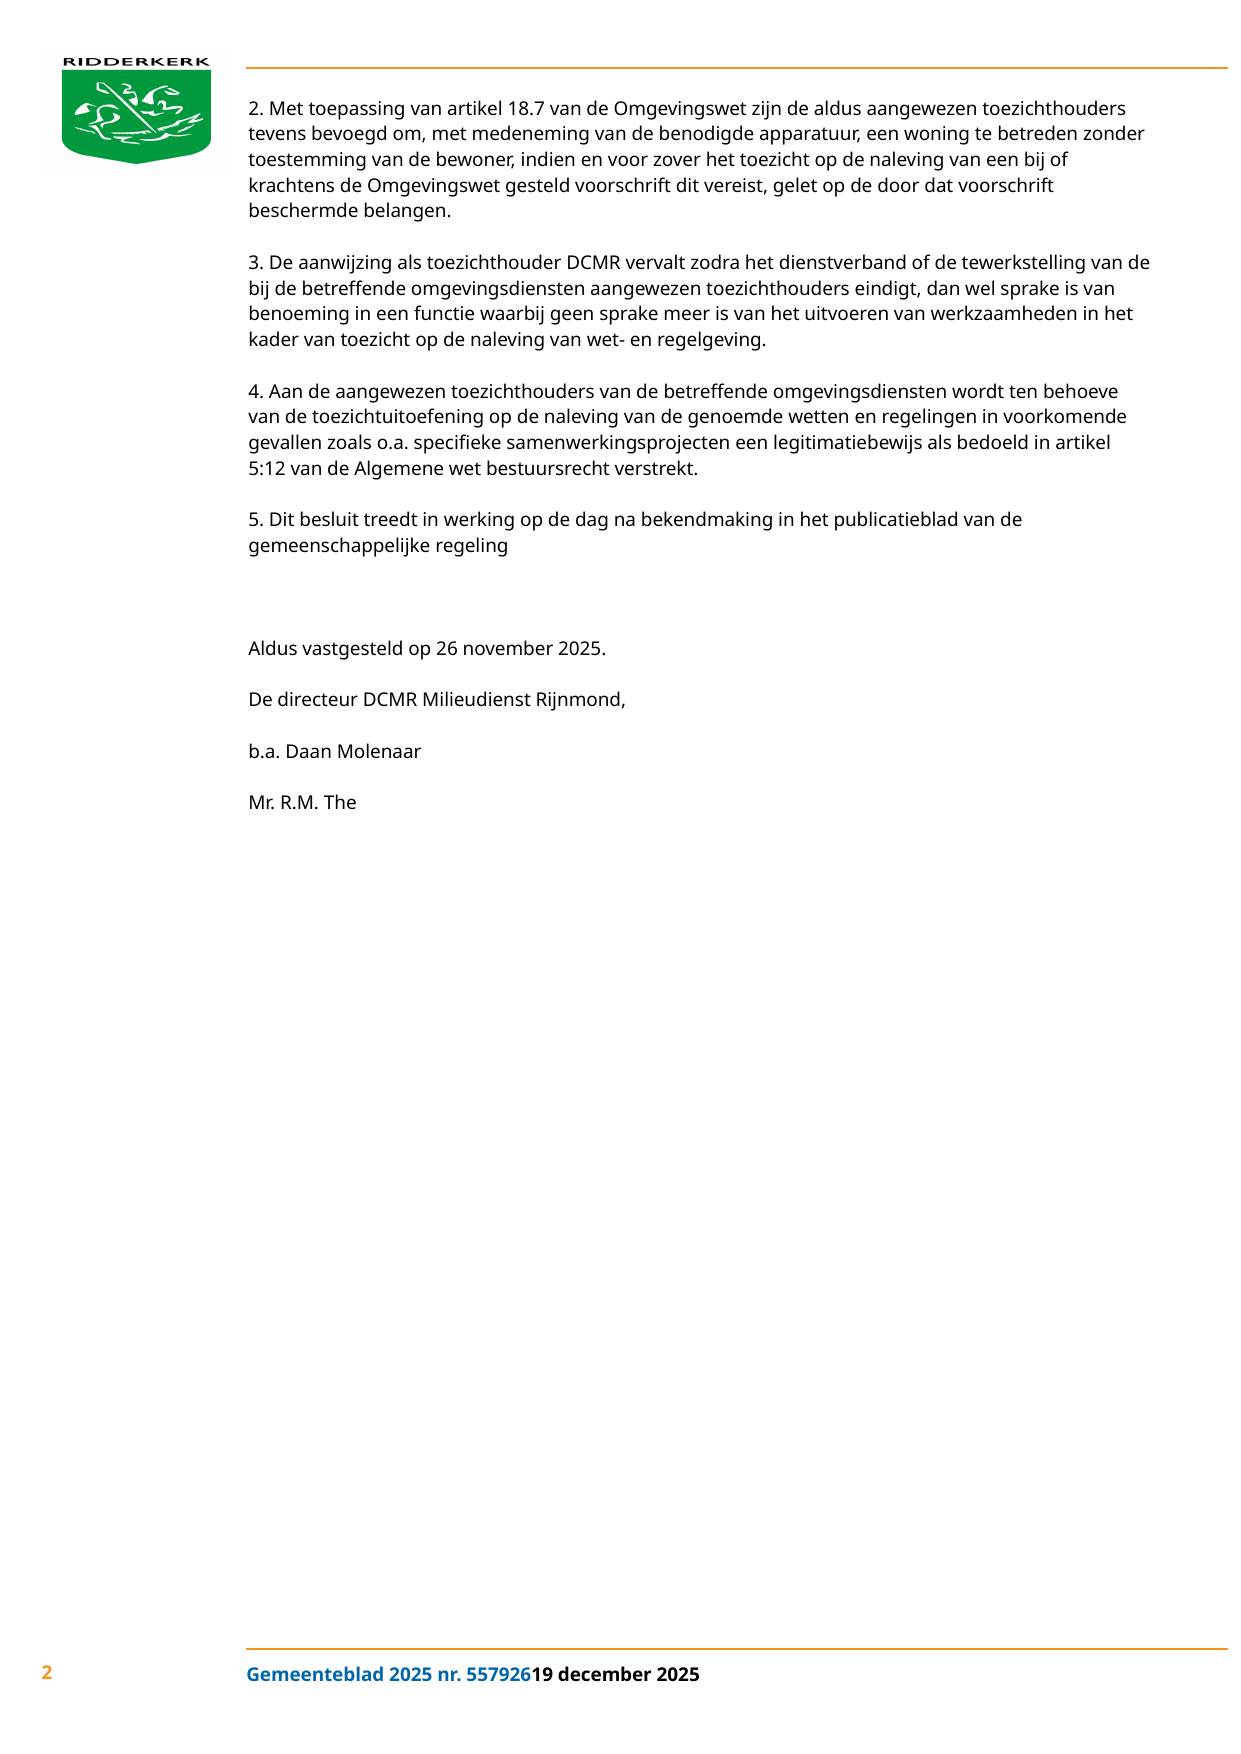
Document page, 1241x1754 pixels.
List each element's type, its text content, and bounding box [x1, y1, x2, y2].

text 4. Aan de aangewezen toezichthouders van de betreffende omgevingsdiensten wordt ten behoeve van de toezichtuitoefening op de naleving van de genoemde wetten en regelingen in voorkomende gevallen zoals o.a. specifieke samenwerkingsprojecten een legitimatiebewijs als bedoeld in artikel 5:12 van de Algemene wet bestuursrecht verstrekt. [248, 378, 1152, 481]
text 3. De aanwijzing als toezichthouder DCMR vervalt zodra het dienstverband of de tewerkstelling van de bij de betreffende omgevingsdiensten aangewezen toezichthouders eindigt, dan wel sprake is van benoeming in een functie waarbij geen sprake meer is van het uitvoeren van werkzaamheden in het kader van toezicht op de naleving van wet- en regelgeving. [248, 249, 1152, 352]
text Mr. R.M. The [248, 789, 1152, 815]
picture [41, 47, 231, 172]
text b.a. Daan Molenaar [248, 738, 1152, 764]
text 2. Met toepassing van artikel 18.7 van de Omgevingswet zijn de aldus aangewezen toezichthouders tevens bevoegd om, met medeneming van de benodigde apparatuur, een woning te betreden zonder toestemming van de bewoner, indien en voor zover het toezicht op de naleving van een bij of krachtens de Omgevingswet gesteld voorschrift dit vereist, gelet op de door dat voorschrift beschermde belangen. [248, 95, 1152, 223]
text De directeur DCMR Milieudienst Rijnmond, [248, 687, 1152, 712]
text 5. Dit besluit treedt in werking op de dag na bekendmaking in het publicatieblad van de gemeenschappelijke regeling [248, 506, 1152, 558]
text Aldus vastgesteld op 26 november 2025. [248, 635, 1152, 661]
